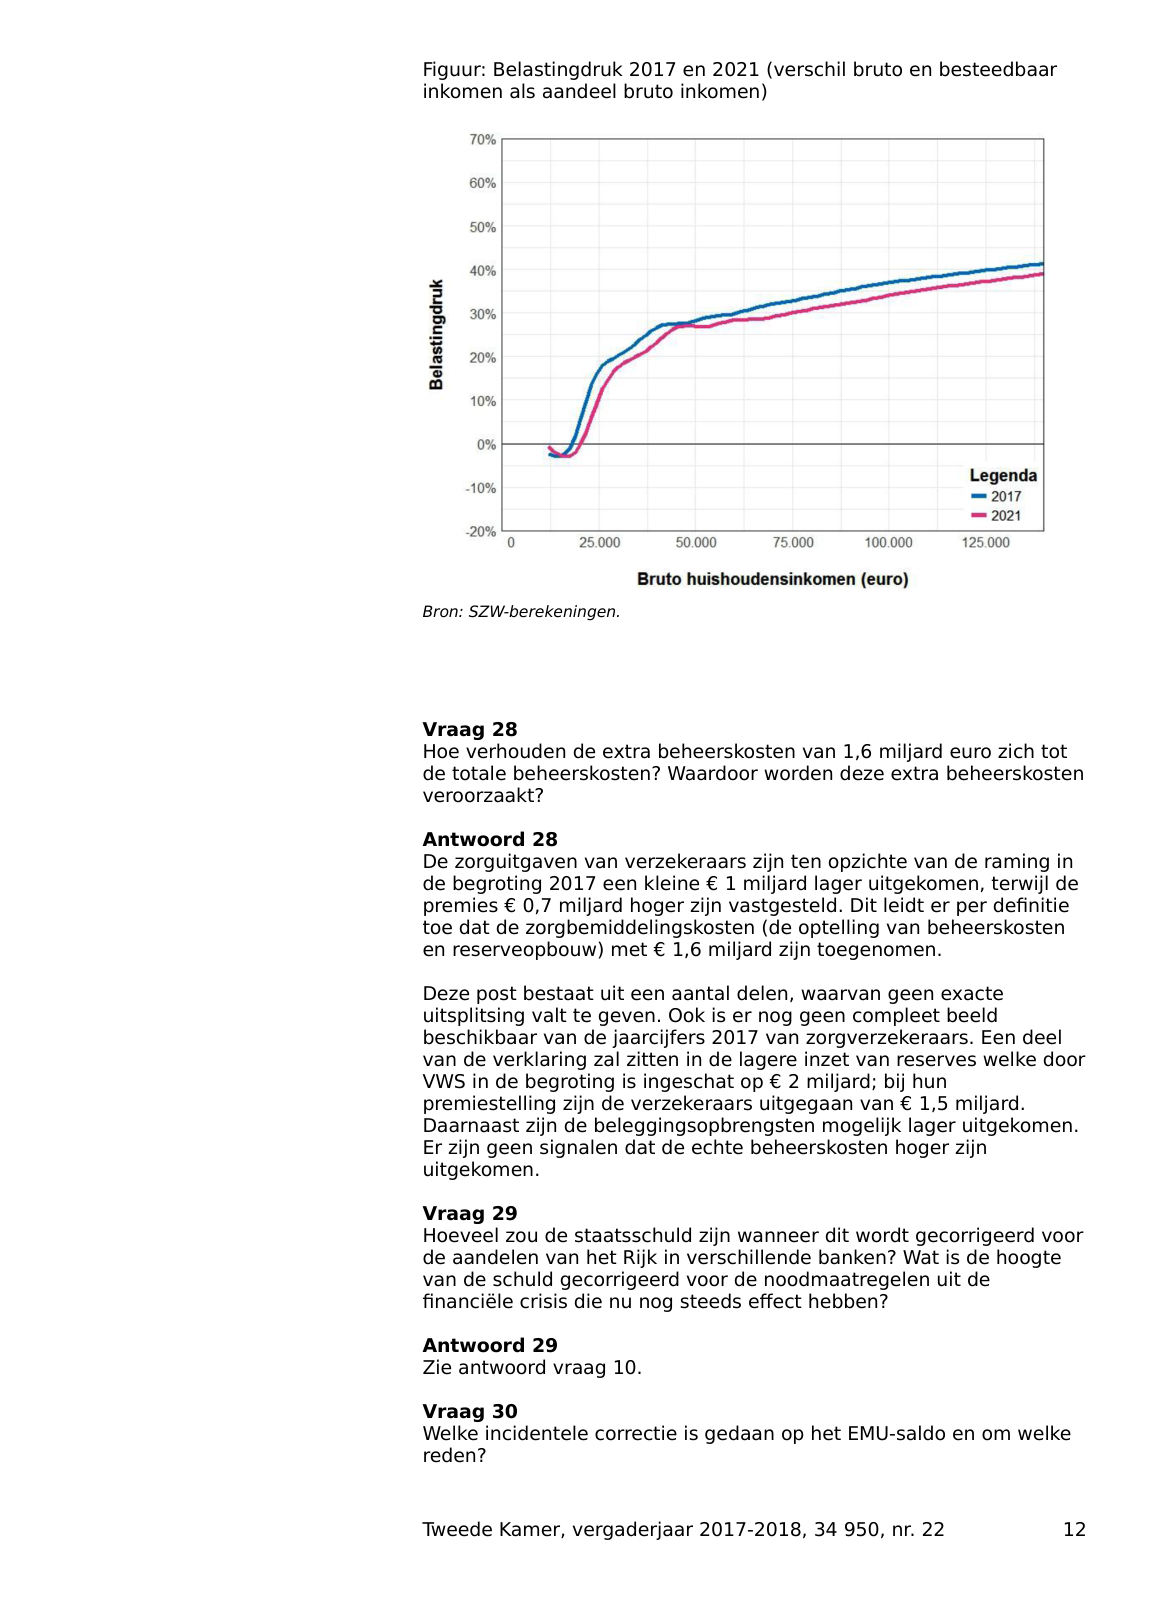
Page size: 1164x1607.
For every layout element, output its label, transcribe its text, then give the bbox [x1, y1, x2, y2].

text Vraag 30 [422, 1401, 1087, 1423]
subtitle Figuur: Belastingdruk 2017 en 2021 (verschil bruto en besteedbaar inkomen als aandeel bruto inkomen) [422, 59, 1087, 103]
text Vraag 29 [422, 1203, 1087, 1225]
text Welke incidentele correctie is gedaan op het EMU-saldo en om welke reden? [422, 1423, 1087, 1467]
text Hoeveel zou de staatsschuld zijn wanneer dit wordt gecorrigeerd voor de aandelen van het Rijk in verschillende banken? Wat is de hoogte van de schuld gecorrigeerd voor de noodmaatregelen uit de financiële crisis die nu nog steeds effect hebben? [422, 1225, 1087, 1313]
text De zorguitgaven van verzekeraars zijn ten opzichte van de raming in de begroting 2017 een kleine € 1 miljard lager uitgekomen, terwijl de premies € 0,7 miljard hoger zijn vastgesteld. Dit leidt er per definitie toe dat de zorgbemiddelingskosten (de optelling van beheerskosten en reserveopbouw) met € 1,6 miljard zijn toegenomen. [422, 851, 1087, 961]
text Vraag 28 [422, 719, 1087, 741]
picture [422, 125, 1072, 592]
text Antwoord 28 [422, 829, 1087, 851]
text Hoe verhouden de extra beheerskosten van 1,6 miljard euro zich tot de totale beheerskosten? Waardoor worden deze extra beheerskosten veroorzaakt? [422, 741, 1087, 807]
text Bron: SZW-berekeningen. [422, 603, 1072, 622]
text Antwoord 29 [422, 1335, 1087, 1357]
text Deze post bestaat uit een aantal delen, waarvan geen exacte uitsplitsing valt te geven. Ook is er nog geen compleet beeld beschikbaar van de jaarcijfers 2017 van zorgverzekeraars. Een deel van de verklaring zal zitten in de lagere inzet van reserves welke door VWS in de begroting is ingeschat op € 2 miljard; bij hun premiestelling zijn de verzekeraars uitgegaan van € 1,5 miljard. Daarnaast zijn de beleggingsopbrengsten mogelijk lager uitgekomen. Er zijn geen signalen dat de echte beheerskosten hoger zijn uitgekomen. [422, 983, 1087, 1181]
text Zie antwoord vraag 10. [422, 1357, 1087, 1379]
